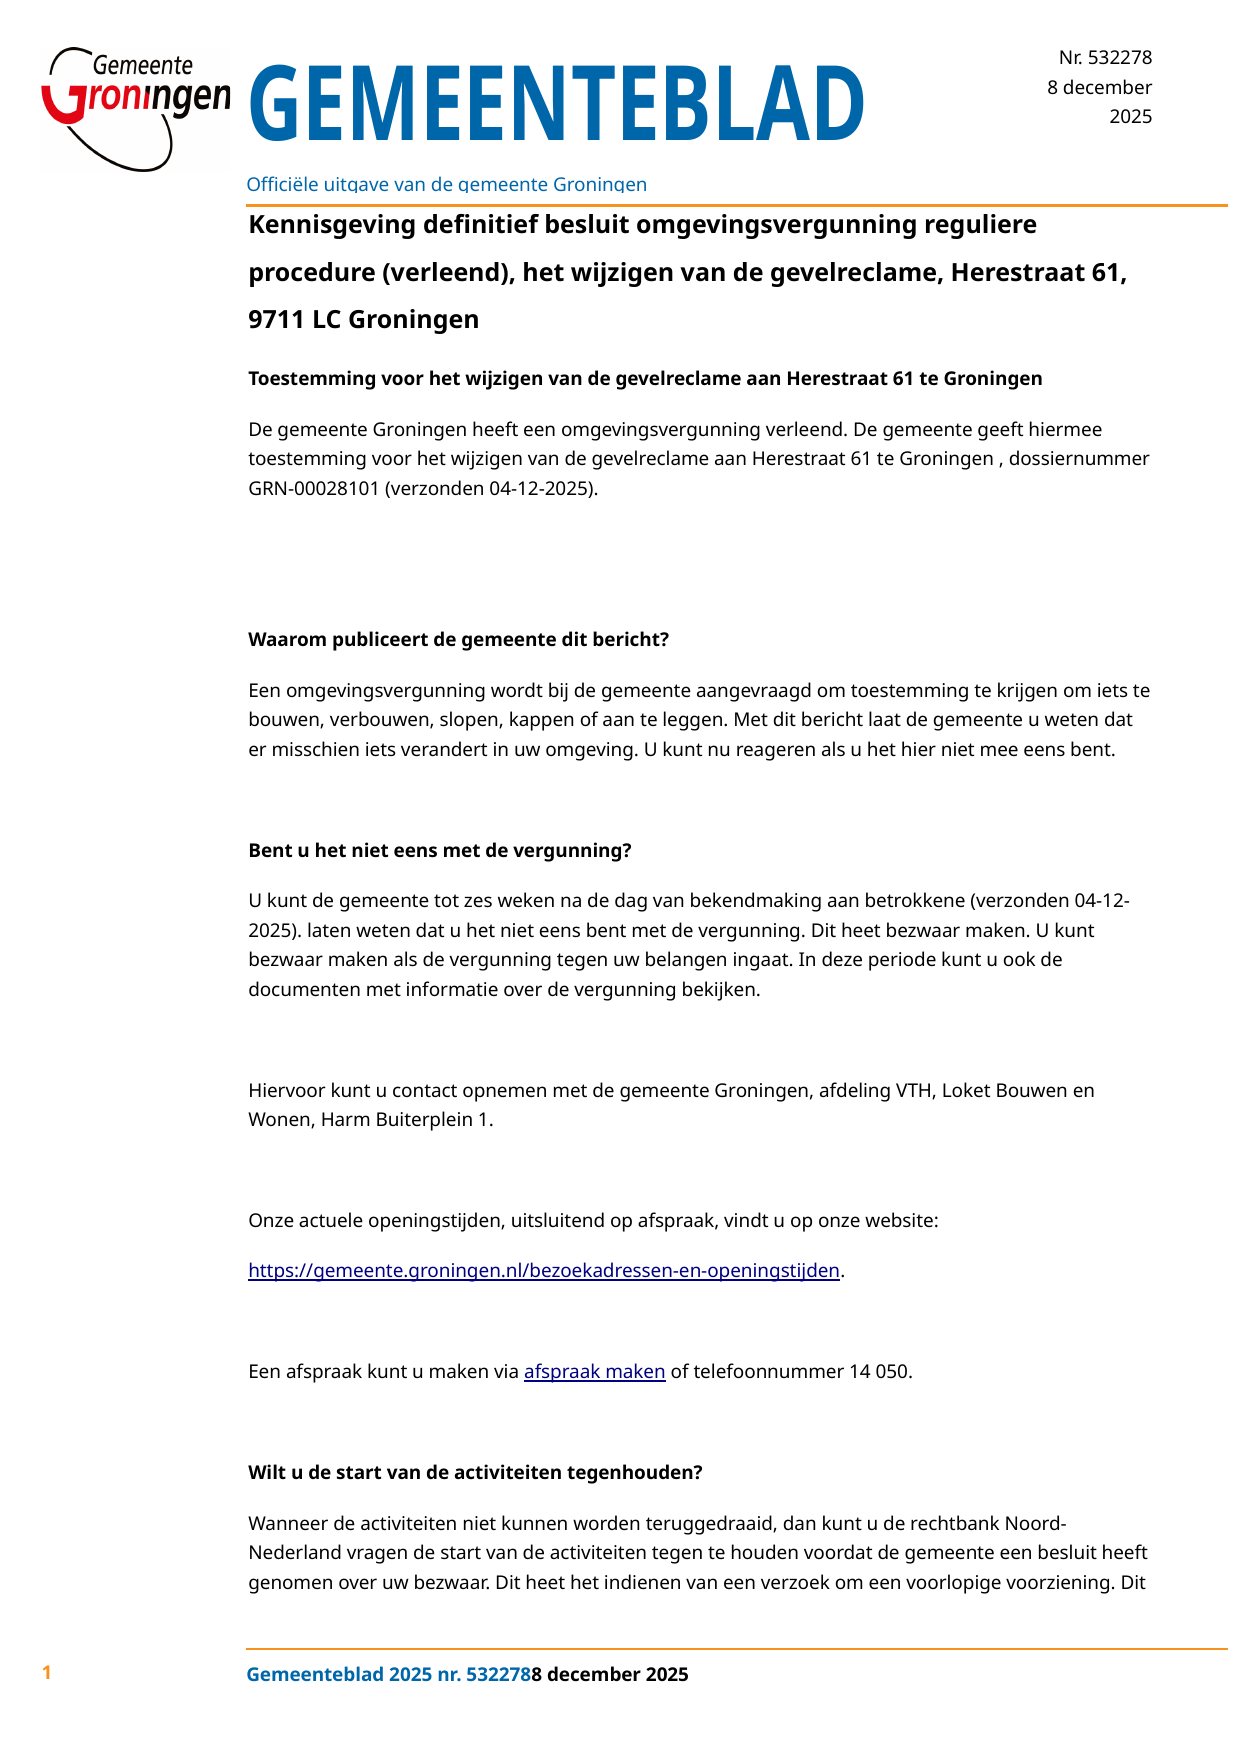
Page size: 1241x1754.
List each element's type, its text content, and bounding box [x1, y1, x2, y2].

text Wanneer de activiteiten niet kunnen worden teruggedraaid, dan kunt u de rechtbank Noord-Nederland vragen de start van de activiteiten tegen te houden voordat de gemeente een besluit heeft genomen over uw bezwaar. Dit heet het indienen van een verzoek om een voorlopige voorziening. Dit [248, 1510, 1152, 1594]
text Een omgevingsvergunning wordt bij de gemeente aangevraagd om toestemming te krijgen om iets te bouwen, verbouwen, slopen, kappen of aan te leggen. Met dit bericht laat de gemeente u weten dat er misschien iets verandert in uw omgeving. U kunt nu reageren als u het hier niet mee eens bent. [248, 677, 1152, 762]
text U kunt de gemeente tot zes weken na de dag van bekendmaking aan betrokkene (verzonden 04-12-2025). laten weten dat u het niet eens bent met de vergunning. Dit heet bezwaar maken. U kunt bezwaar maken als de vergunning tegen uw belangen ingaat. In deze periode kunt u ook de documenten met informatie over de vergunning bekijken. [248, 887, 1152, 1002]
text Waarom publiceert de gemeente dit bericht? [248, 626, 1152, 652]
text Een afspraak kunt u maken via afspraak maken of telefoonnummer 14 050. [248, 1358, 1152, 1384]
text Toestemming voor het wijzigen van de gevelreclame aan Herestraat 61 te Groningen [248, 366, 1152, 391]
text https://gemeente.groningen.nl/bezoekadressen-en-openingstijden. [248, 1258, 1152, 1283]
text Onze actuele openingstijden, uitsluitend op afspraak, vindt u op onze website: [248, 1207, 1152, 1233]
text Bent u het niet eens met de vergunning? [248, 837, 1152, 862]
text De gemeente Groningen heeft een omgevingsvergunning verleend. De gemeente geeft hiermee toestemming voor het wijzigen van de gevelreclame aan Herestraat 61 te Groningen , dossiernummer GRN-00028101 (verzonden 04-12-2025). [248, 416, 1152, 501]
text Wilt u de start van de activiteiten tegenhouden? [248, 1459, 1152, 1485]
text Kennisgeving definitief besluit omgevingsvergunning reguliere procedure (verleend), het wijzigen van de gevelreclame, Herestraat 61, 9711 LC Groningen [248, 207, 1152, 336]
text Hiervoor kunt u contact opnemen met de gemeente Groningen, afdeling VTH, Loket Bouwen en Wonen, Harm Buiterplein 1. [248, 1077, 1152, 1132]
picture [41, 47, 231, 172]
